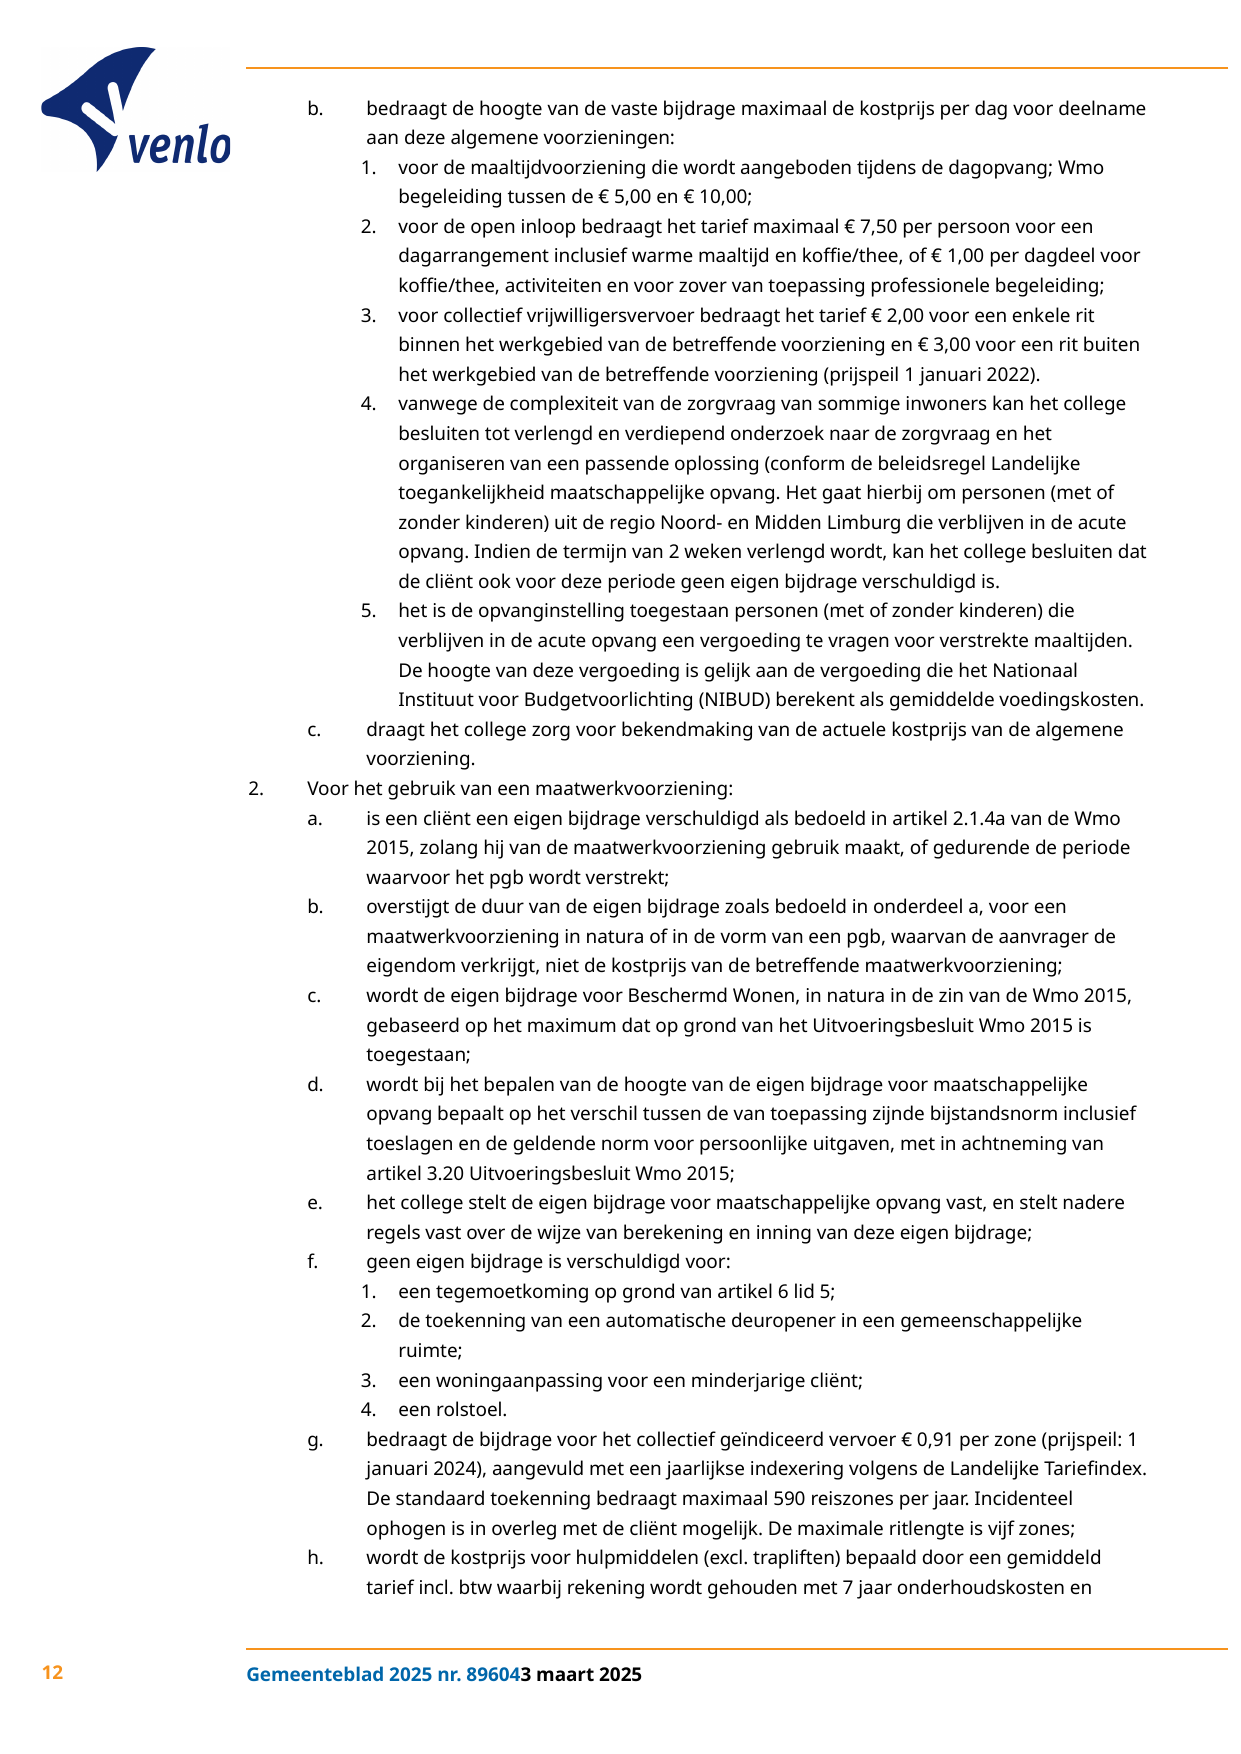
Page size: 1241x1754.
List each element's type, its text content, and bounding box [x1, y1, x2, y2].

list een woningaanpassing voor een minderjarige cliënt; [361, 1367, 1152, 1393]
list Voor het gebruik van een maatwerkvoorziening: [248, 775, 1152, 801]
picture [41, 47, 231, 172]
list een rolstoel. [361, 1396, 1152, 1422]
list het college stelt de eigen bijdrage voor maatschappelijke opvang vast, en stelt nadere regels vast over de wijze van berekening en inning van deze eigen bijdrage; [307, 1189, 1152, 1245]
list is een cliënt een eigen bijdrage verschuldigd als bedoeld in artikel 2.1.4a van de Wmo 2015, zolang hij van de maatwerkvoorziening gebruik maakt, of gedurende de periode waarvoor het pgb wordt verstrekt; [307, 805, 1152, 890]
list vanwege de complexiteit van de zorgvraag van sommige inwoners kan het college besluiten tot verlengd en verdiepend onderzoek naar de zorgvraag en het organiseren van een passende oplossing (conform de beleidsregel Landelijke toegankelijkheid maatschappelijke opvang. Het gaat hierbij om personen (met of zonder kinderen) uit de regio Noord- en Midden Limburg die verblijven in de acute opvang. Indien de termijn van 2 weken verlengd wordt, kan het college besluiten dat de cliënt ook voor deze periode geen eigen bijdrage verschuldigd is. [361, 391, 1152, 594]
list wordt de eigen bijdrage voor Beschermd Wonen, in natura in de zin van de Wmo 2015, gebaseerd op het maximum dat op grond van het Uitvoeringsbesluit Wmo 2015 is toegestaan; [307, 982, 1152, 1067]
list voor de open inloop bedraagt het tarief maximaal € 7,50 per persoon voor een dagarrangement inclusief warme maaltijd en koffie/thee, of € 1,00 per dagdeel voor koffie/thee, activiteiten en voor zover van toepassing professionele begeleiding; [361, 213, 1152, 298]
list wordt de kostprijs voor hulpmiddelen (excl. trapliften) bepaald door een gemiddeld tarief incl. btw waarbij rekening wordt gehouden met 7 jaar onderhoudskosten en [307, 1544, 1152, 1600]
list bedraagt de hoogte van de vaste bijdrage maximaal de kostprijs per dag voor deelname aan deze algemene voorzieningen: [307, 95, 1152, 150]
list een tegemoetkoming op grond van artikel 6 lid 5; [361, 1278, 1152, 1304]
list overstijgt de duur van de eigen bijdrage zoals bedoeld in onderdeel a, voor een maatwerkvoorziening in natura of in de vorm van een pgb, waarvan de aanvrager de eigendom verkrijgt, niet de kostprijs van de betreffende maatwerkvoorziening; [307, 893, 1152, 978]
list geen eigen bijdrage is verschuldigd voor: [307, 1248, 1152, 1274]
list draagt het college zorg voor bekendmaking van de actuele kostprijs van de algemene voorziening. [307, 716, 1152, 771]
list voor collectief vrijwilligersvervoer bedraagt het tarief € 2,00 voor een enkele rit binnen het werkgebied van de betreffende voorziening en € 3,00 voor een rit buiten het werkgebied van de betreffende voorziening (prijspeil 1 januari 2022). [361, 302, 1152, 387]
list het is de opvanginstelling toegestaan personen (met of zonder kinderen) die verblijven in de acute opvang een vergoeding te vragen voor verstrekte maaltijden. De hoogte van deze vergoeding is gelijk aan de vergoeding die het Nationaal Instituut voor Budgetvoorlichting (NIBUD) berekent als gemiddelde voedingskosten. [361, 598, 1152, 712]
list bedraagt de bijdrage voor het collectief geïndiceerd vervoer € 0,91 per zone (prijspeil: 1 januari 2024), aangevuld met een jaarlijkse indexering volgens de Landelijke Tariefindex. De standaard toekenning bedraagt maximaal 590 reiszones per jaar. Incidenteel ophogen is in overleg met de cliënt mogelijk. De maximale ritlengte is vijf zones; [307, 1426, 1152, 1541]
list de toekenning van een automatische deuropener in een gemeenschappelijke ruimte; [361, 1308, 1152, 1363]
list wordt bij het bepalen van de hoogte van de eigen bijdrage voor maatschappelijke opvang bepaalt op het verschil tussen de van toepassing zijnde bijstandsnorm inclusief toeslagen en de geldende norm voor persoonlijke uitgaven, met in achtneming van artikel 3.20 Uitvoeringsbesluit Wmo 2015; [307, 1071, 1152, 1186]
list voor de maaltijdvoorziening die wordt aangeboden tijdens de dagopvang; Wmo begeleiding tussen de € 5,00 en € 10,00; [361, 154, 1152, 209]
